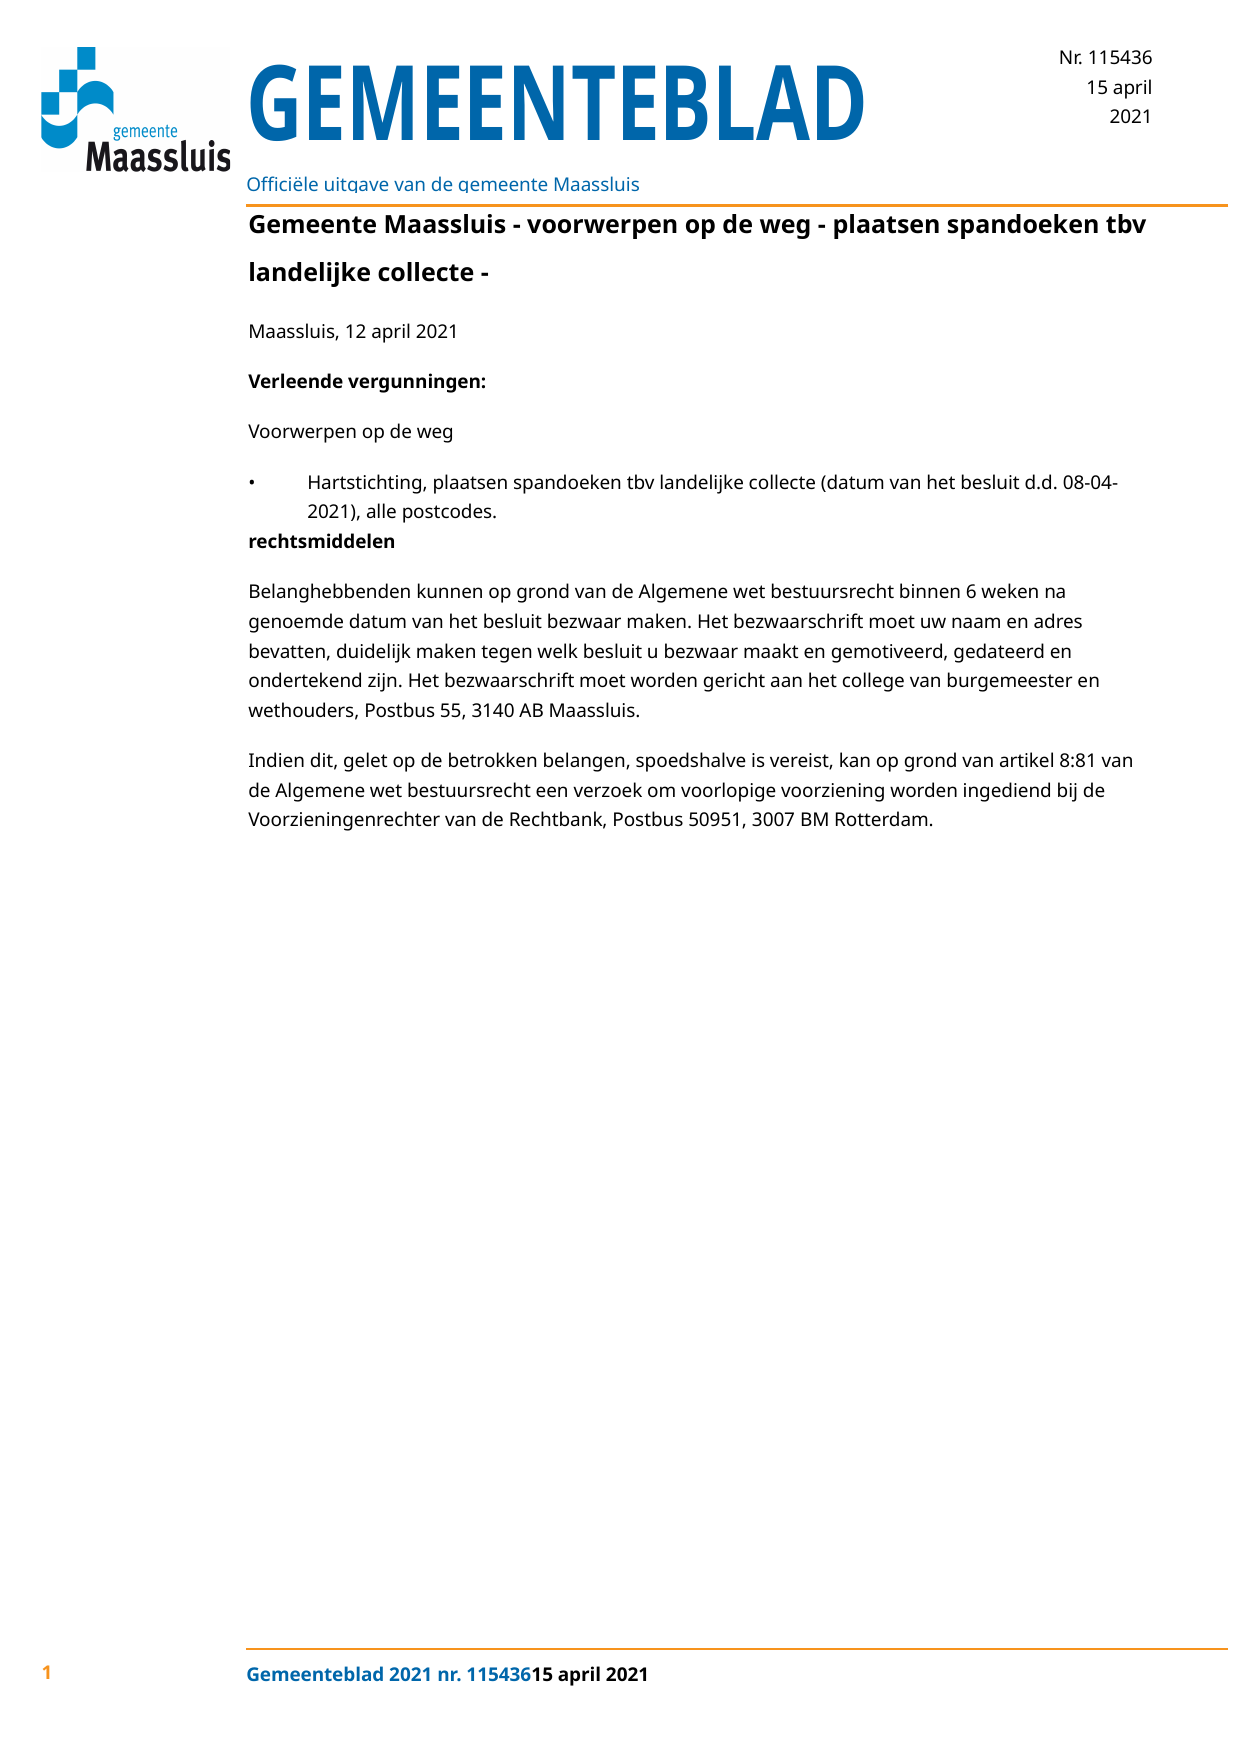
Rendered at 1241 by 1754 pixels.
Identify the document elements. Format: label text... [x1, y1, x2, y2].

list Hartstichting, plaatsen spandoeken tbv landelijke collecte (datum van het besluit d.d. 08-04-2021), alle postcodes. [248, 469, 1152, 524]
text rechtsmiddelen [248, 528, 1152, 554]
picture [41, 47, 231, 172]
text Belanghebbenden kunnen op grond van de Algemene wet bestuursrecht binnen 6 weken na genoemde datum van het besluit bezwaar maken. Het bezwaarschrift moet uw naam en adres bevatten, duidelijk maken tegen welk besluit u bezwaar maakt en gemotiveerd, gedateerd en ondertekend zijn. Het bezwaarschrift moet worden gericht aan het college van burgemeester en wethouders, Postbus 55, 3140 AB Maassluis. [248, 579, 1152, 723]
text Voorwerpen op de weg [248, 419, 1152, 444]
text Verleende vergunningen: [248, 368, 1152, 394]
text Indien dit, gelet op de betrokken belangen, spoedshalve is vereist, kan op grond van artikel 8:81 van de Algemene wet bestuursrecht een verzoek om voorlopige voorziening worden ingediend bij de Voorzieningenrechter van de Rechtbank, Postbus 50951, 3007 BM Rotterdam. [248, 747, 1152, 832]
text Maassluis, 12 april 2021 [248, 318, 1152, 344]
picture [41, 47, 77, 92]
text Gemeente Maassluis - voorwerpen op de weg - plaatsen spandoeken tbv landelijke collecte - [248, 207, 1152, 288]
